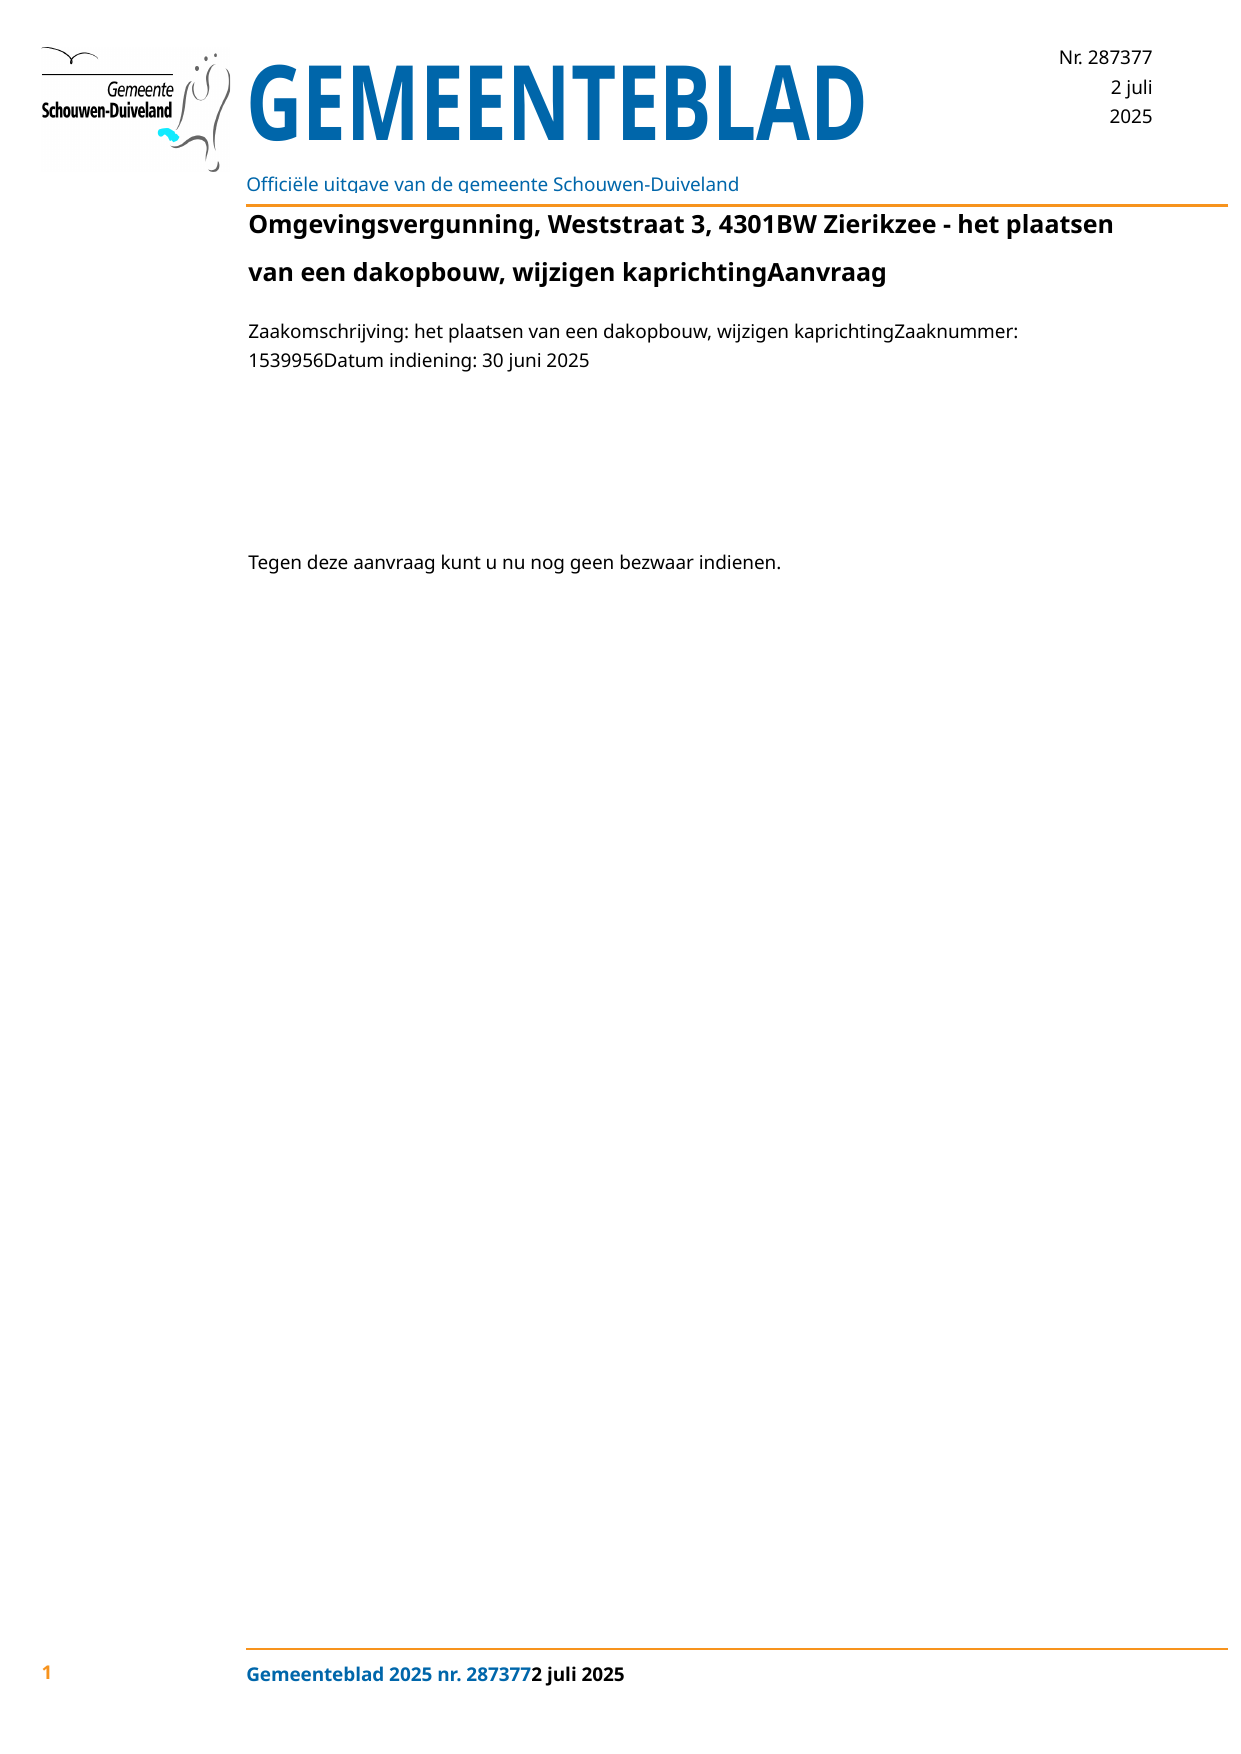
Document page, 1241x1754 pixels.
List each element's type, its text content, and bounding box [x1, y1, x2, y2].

text Zaakomschrijving: het plaatsen van een dakopbouw, wijzigen kaprichtingZaaknummer: 1539956Datum indiening: 30 juni 2025 [248, 318, 1152, 373]
picture [41, 47, 231, 172]
text Omgevingsvergunning, Weststraat 3, 4301BW Zierikzee - het plaatsen van een dakopbouw, wijzigen kaprichtingAanvraag [248, 207, 1152, 288]
text Tegen deze aanvraag kunt u nu nog geen bezwaar indienen. [248, 549, 1152, 575]
